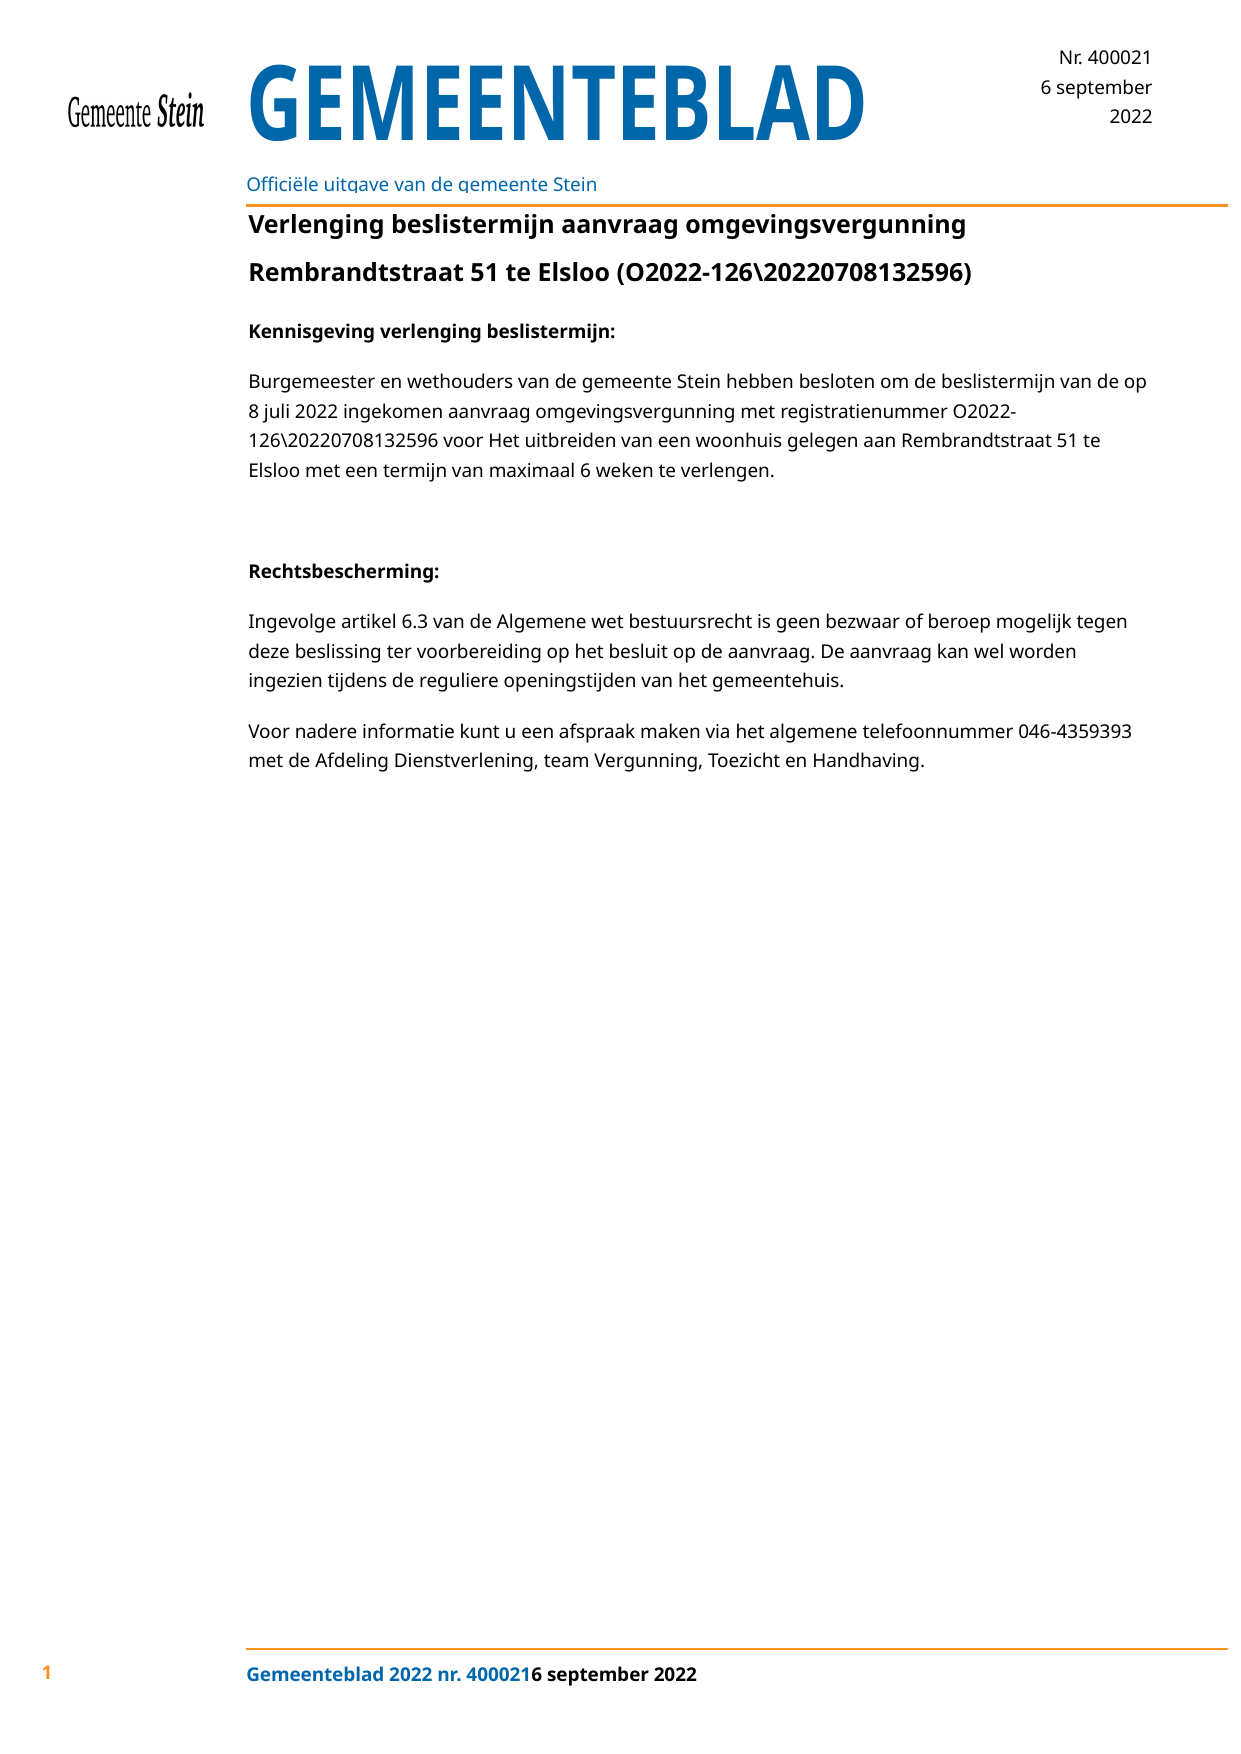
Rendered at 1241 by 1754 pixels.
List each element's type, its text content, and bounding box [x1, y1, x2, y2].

picture [41, 47, 231, 172]
text Burgemeester en wethouders van de gemeente Stein hebben besloten om de beslistermijn van de op 8 juli 2022 ingekomen aanvraag omgevingsvergunning met registratienummer O2022-126\20220708132596 voor Het uitbreiden van een woonhuis gelegen aan Rembrandtstraat 51 te Elsloo met een termijn van maximaal 6 weken te verlengen. [248, 368, 1152, 483]
text Verlenging beslistermijn aanvraag omgevingsvergunning Rembrandtstraat 51 te Elsloo (O2022-126\20220708132596) [248, 207, 1152, 288]
text Kennisgeving verlenging beslistermijn: [248, 318, 1152, 344]
text Rechtsbescherming: [248, 558, 1152, 584]
text Voor nadere informatie kunt u een afspraak maken via het algemene telefoonnummer 046-4359393 met de Afdeling Dienstverlening, team Vergunning, Toezicht en Handhaving. [248, 718, 1152, 773]
text Ingevolge artikel 6.3 van de Algemene wet bestuursrecht is geen bezwaar of beroep mogelijk tegen deze beslissing ter voorbereiding op het besluit op de aanvraag. De aanvraag kan wel worden ingezien tijdens de reguliere openingstijden van het gemeentehuis. [248, 608, 1152, 693]
